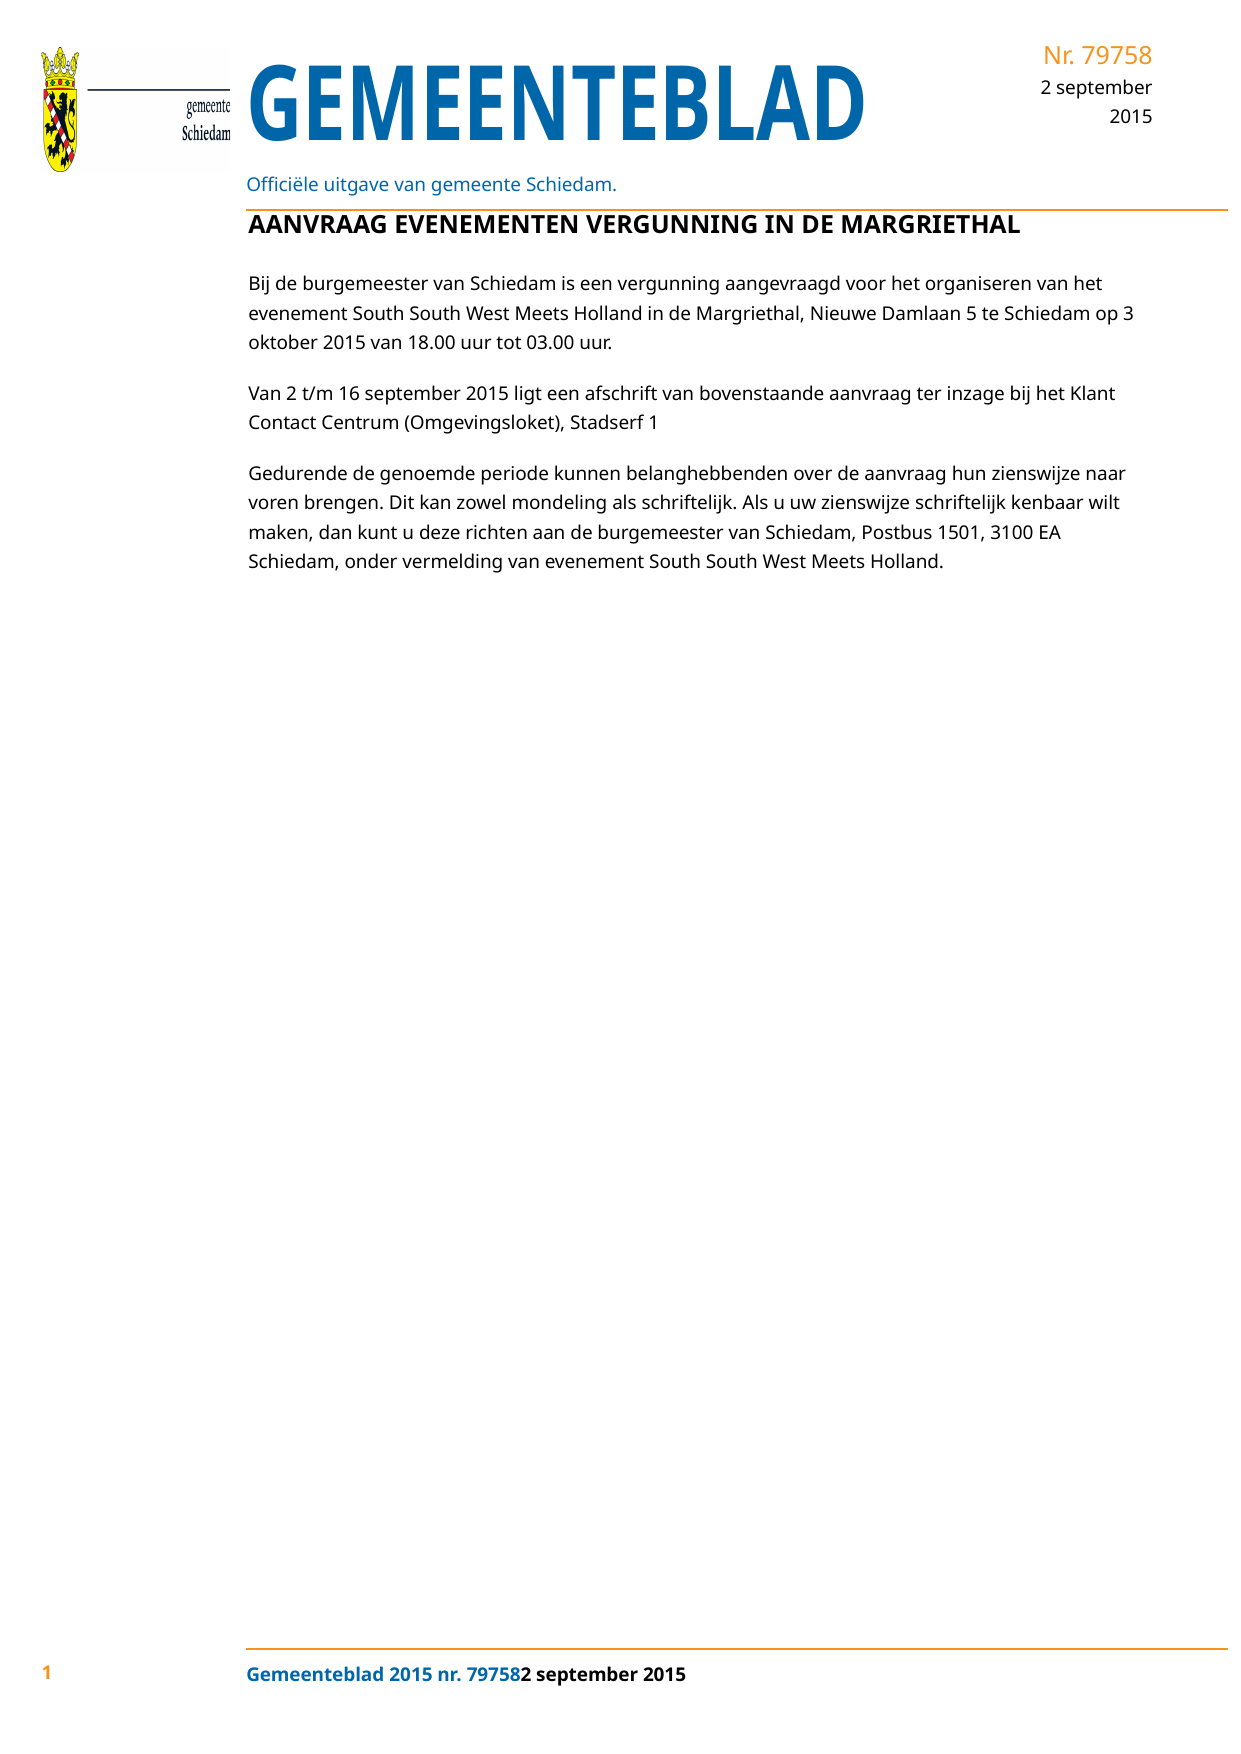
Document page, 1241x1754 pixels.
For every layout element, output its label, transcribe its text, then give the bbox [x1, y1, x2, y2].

text Van 2 t/m 16 september 2015 ligt een afschrift van bovenstaande aanvraag ter inzage bij het Klant Contact Centrum (Omgevingsloket), Stadserf 1 [248, 380, 1152, 435]
text Bij de burgemeester van Schiedam is een vergunning aangevraagd voor het organiseren van het evenement South South West Meets Holland in de Margriethal, Nieuwe Damlaan 5 te Schiedam op 3 oktober 2015 van 18.00 uur tot 03.00 uur. [248, 270, 1152, 355]
text Gedurende de genoemde periode kunnen belanghebbenden over de aanvraag hun zienswijze naar voren brengen. Dit kan zowel mondeling als schriftelijk. Als u uw zienswijze schriftelijk kenbaar wilt maken, dan kunt u deze richten aan de burgemeester van Schiedam, Postbus 1501, 3100 EA Schiedam, onder vermelding van evenement South South West Meets Holland. [248, 460, 1152, 574]
text AANVRAAG EVENEMENTEN VERGUNNING IN DE MARGRIETHAL [248, 211, 1152, 241]
picture [41, 47, 231, 172]
